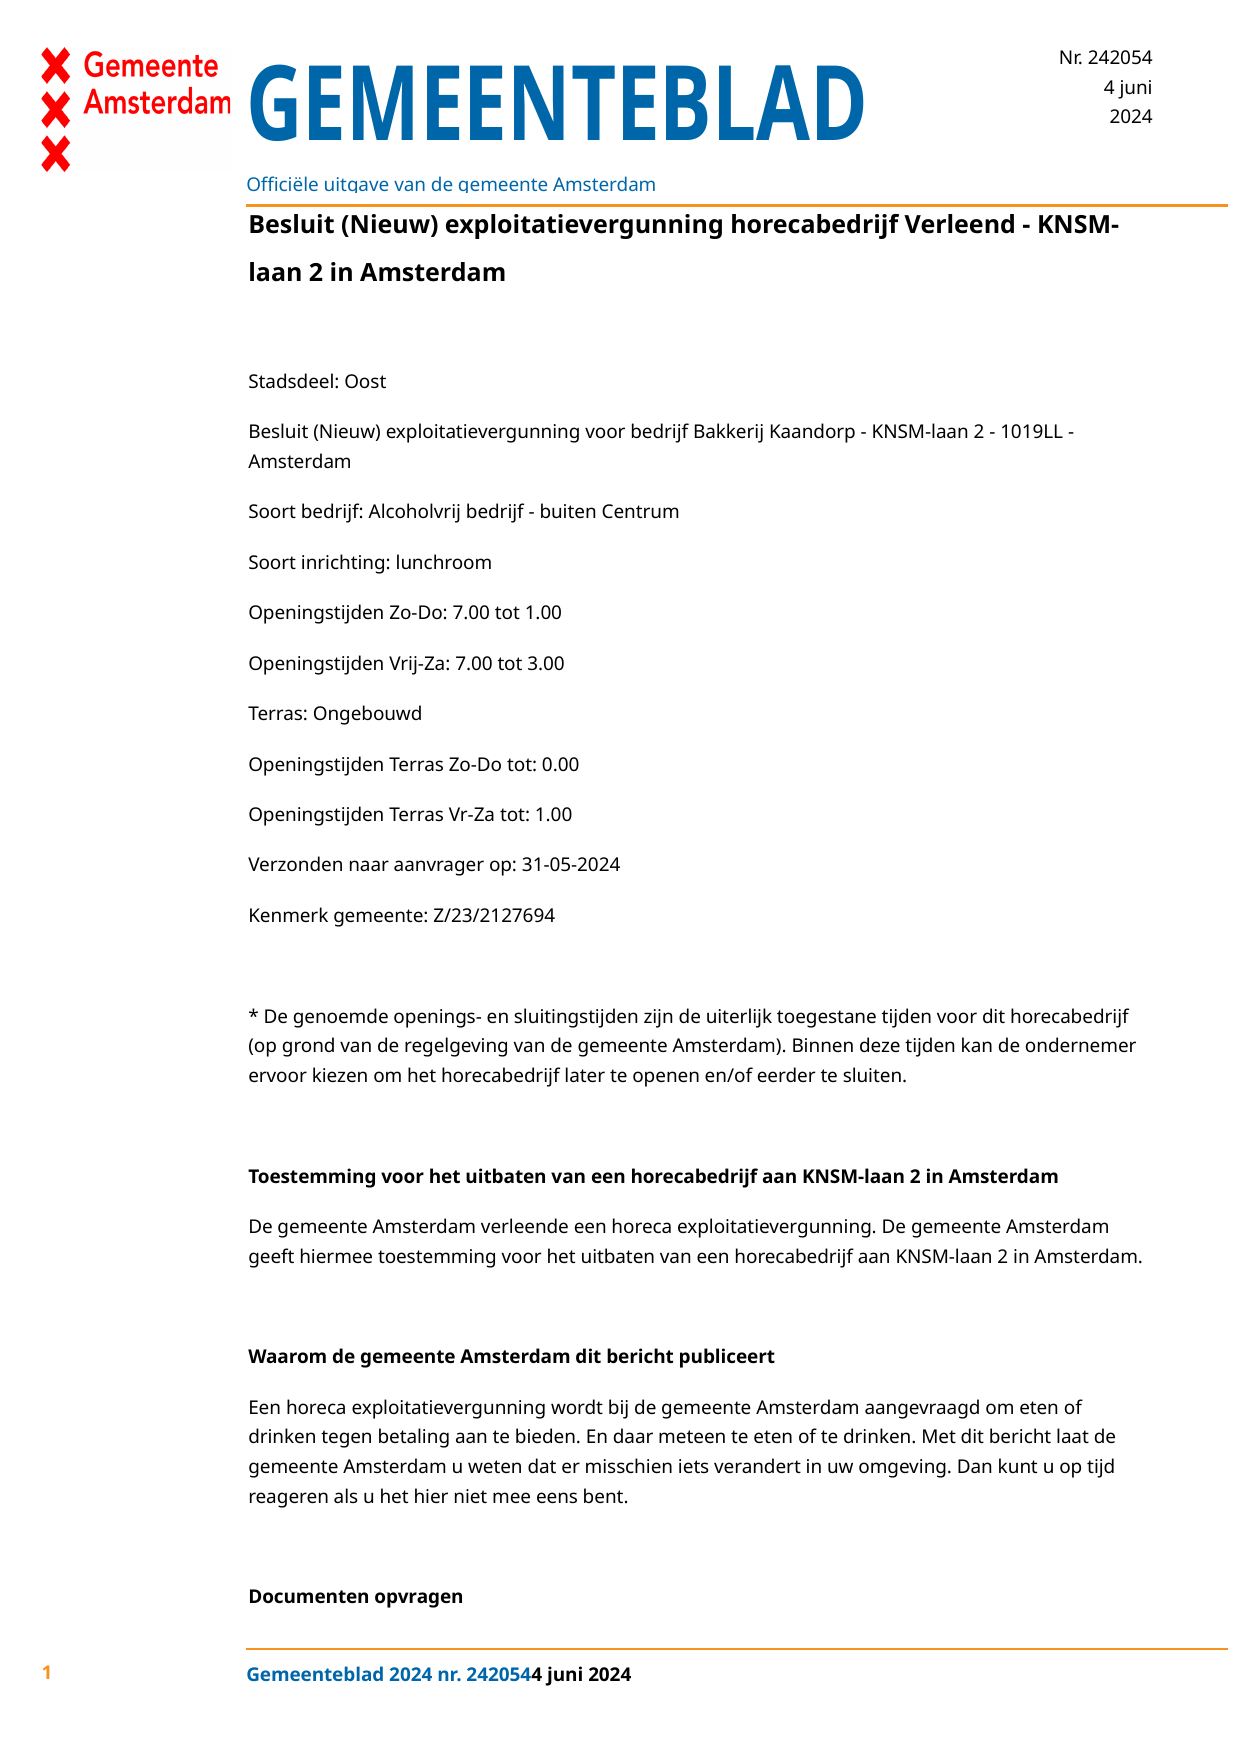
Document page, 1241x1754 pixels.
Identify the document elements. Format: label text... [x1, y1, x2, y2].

text Terras: Ongebouwd [248, 700, 1152, 726]
picture [41, 47, 231, 172]
text Soort bedrijf: Alcoholvrij bedrijf - buiten Centrum [248, 499, 1152, 524]
text Documenten opvragen [248, 1584, 1152, 1609]
text Openingstijden Terras Zo-Do tot: 0.00 [248, 751, 1152, 777]
text Waarom de gemeente Amsterdam dit bericht publiceert [248, 1344, 1152, 1369]
text Openingstijden Zo-Do: 7.00 tot 1.00 [248, 599, 1152, 625]
text Openingstijden Terras Vr-Za tot: 1.00 [248, 801, 1152, 827]
text Verzonden naar aanvrager op: 31-05-2024 [248, 852, 1152, 877]
text Stadsdeel: Oost [248, 368, 1152, 394]
text Een horeca exploitatievergunning wordt bij de gemeente Amsterdam aangevraagd om eten of drinken tegen betaling aan te bieden. En daar meteen te eten of te drinken. Met dit bericht laat de gemeente Amsterdam u weten dat er misschien iets verandert in uw omgeving. Dan kunt u op tijd reageren als u het hier niet mee eens bent. [248, 1394, 1152, 1509]
text Toestemming voor het uitbaten van een horecabedrijf aan KNSM-laan 2 in Amsterdam [248, 1163, 1152, 1189]
text Besluit (Nieuw) exploitatievergunning voor bedrijf Bakkerij Kaandorp - KNSM-laan 2 - 1019LL - Amsterdam [248, 419, 1152, 474]
text Openingstijden Vrij-Za: 7.00 tot 3.00 [248, 650, 1152, 676]
text De gemeente Amsterdam verleende een horeca exploitatievergunning. De gemeente Amsterdam geeft hiermee toestemming voor het uitbaten van een horecabedrijf aan KNSM-laan 2 in Amsterdam. [248, 1213, 1152, 1269]
text Besluit (Nieuw) exploitatievergunning horecabedrijf Verleend - KNSM-laan 2 in Amsterdam [248, 207, 1152, 288]
text Kenmerk gemeente: Z/23/2127694 [248, 902, 1152, 928]
text * De genoemde openings- en sluitingstijden zijn de uiterlijk toegestane tijden voor dit horecabedrijf (op grond van de regelgeving van de gemeente Amsterdam). Binnen deze tijden kan de ondernemer ervoor kiezen om het horecabedrijf later te openen en/of eerder te sluiten. [248, 1003, 1152, 1088]
text Soort inrichting: lunchroom [248, 549, 1152, 575]
